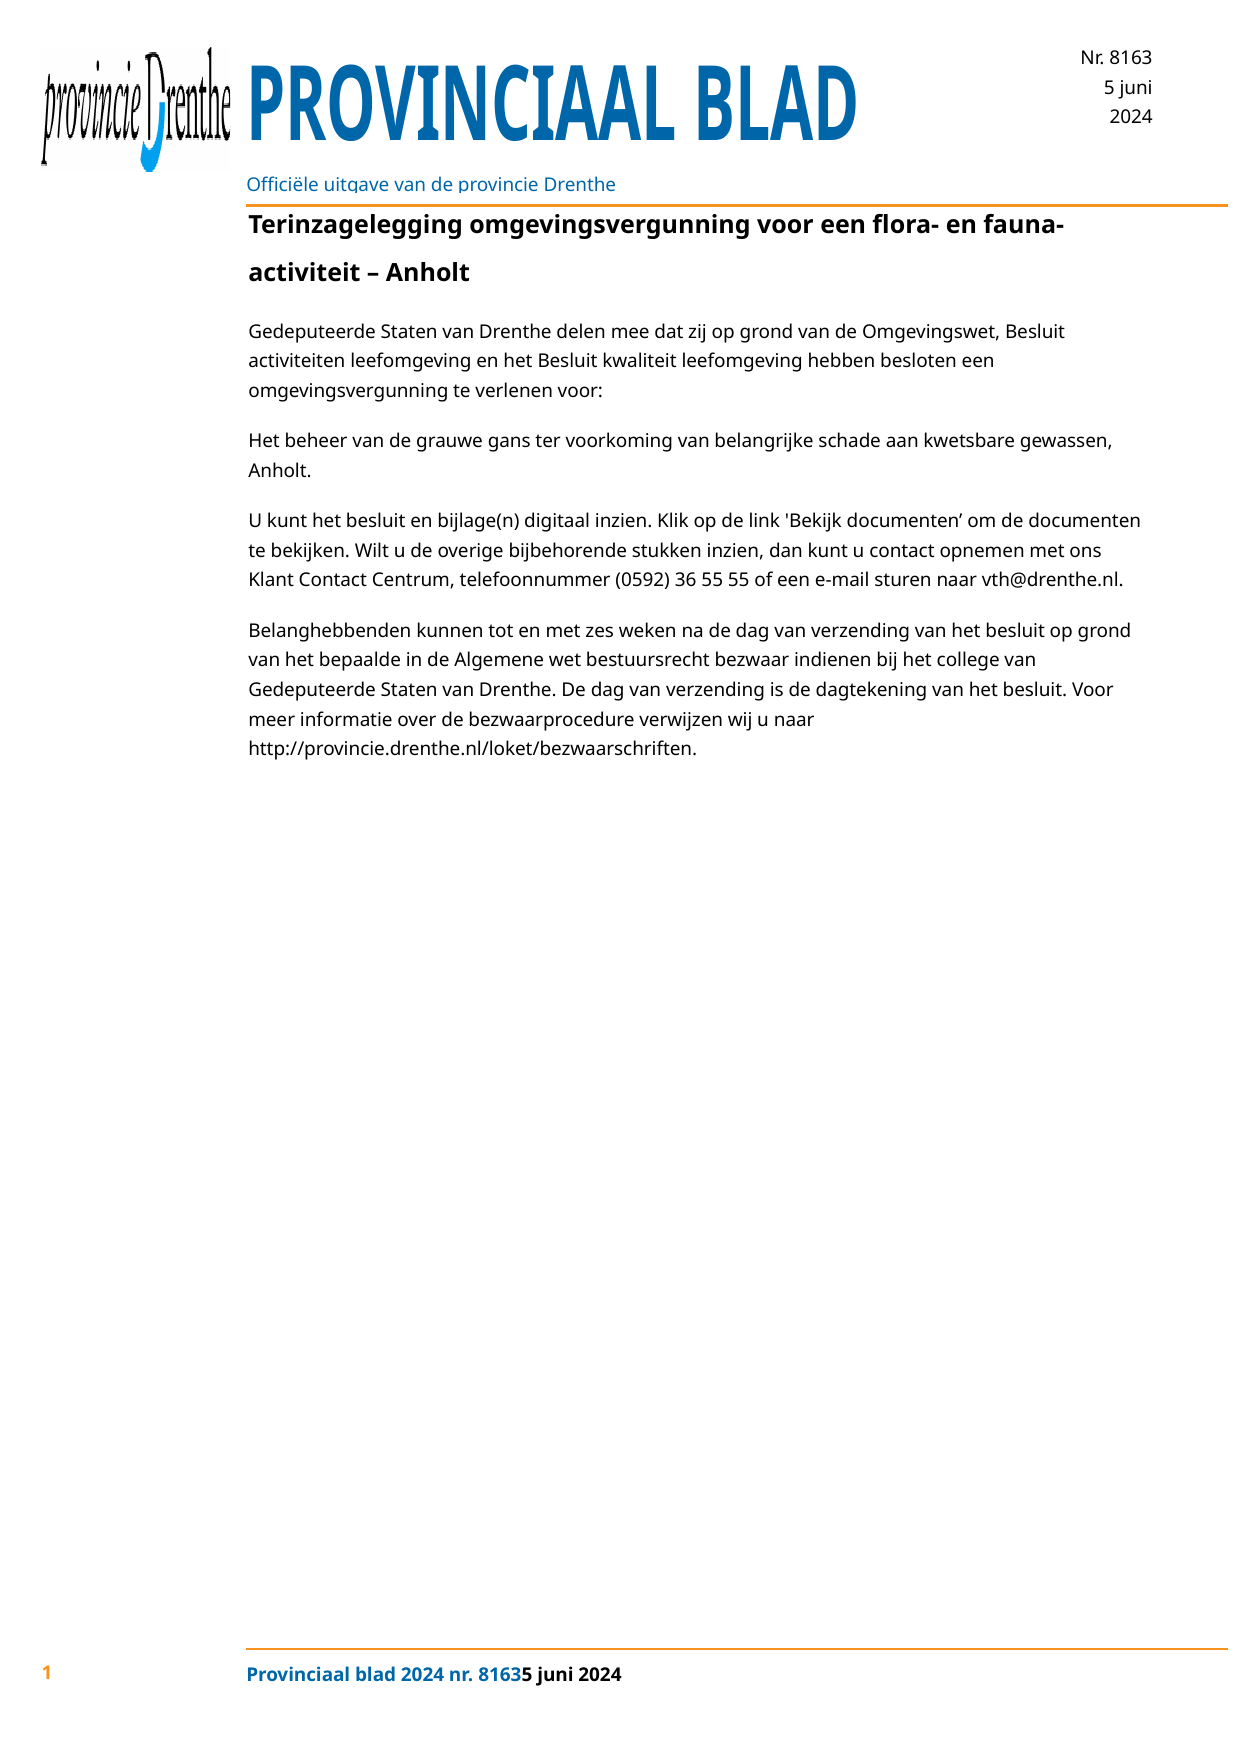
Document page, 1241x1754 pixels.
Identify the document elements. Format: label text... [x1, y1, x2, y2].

picture [41, 47, 231, 172]
text Belanghebbenden kunnen tot en met zes weken na de dag van verzending van het besluit op grond van het bepaalde in de Algemene wet bestuursrecht bezwaar indienen bij het college van Gedeputeerde Staten van Drenthe. De dag van verzending is de dagtekening van het besluit. Voor meer informatie over de bezwaarprocedure verwijzen wij u naar http://provincie.drenthe.nl/loket/bezwaarschriften. [248, 617, 1152, 761]
text U kunt het besluit en bijlage(n) digitaal inzien. Klik op de link 'Bekijk documenten’ om de documenten te bekijken. Wilt u de overige bijbehorende stukken inzien, dan kunt u contact opnemen met ons Klant Contact Centrum, telefoonnummer (0592) 36 55 55 of een e-mail sturen naar vth@drenthe.nl. [248, 507, 1152, 592]
text Terinzagelegging omgevingsvergunning voor een flora- en fauna-activiteit – Anholt [248, 207, 1152, 288]
text Gedeputeerde Staten van Drenthe delen mee dat zij op grond van de Omgevingswet, Besluit activiteiten leefomgeving en het Besluit kwaliteit leefomgeving hebben besloten een omgevingsvergunning te verlenen voor: [248, 318, 1152, 403]
text Het beheer van de grauwe gans ter voorkoming van belangrijke schade aan kwetsbare gewassen, Anholt. [248, 427, 1152, 483]
